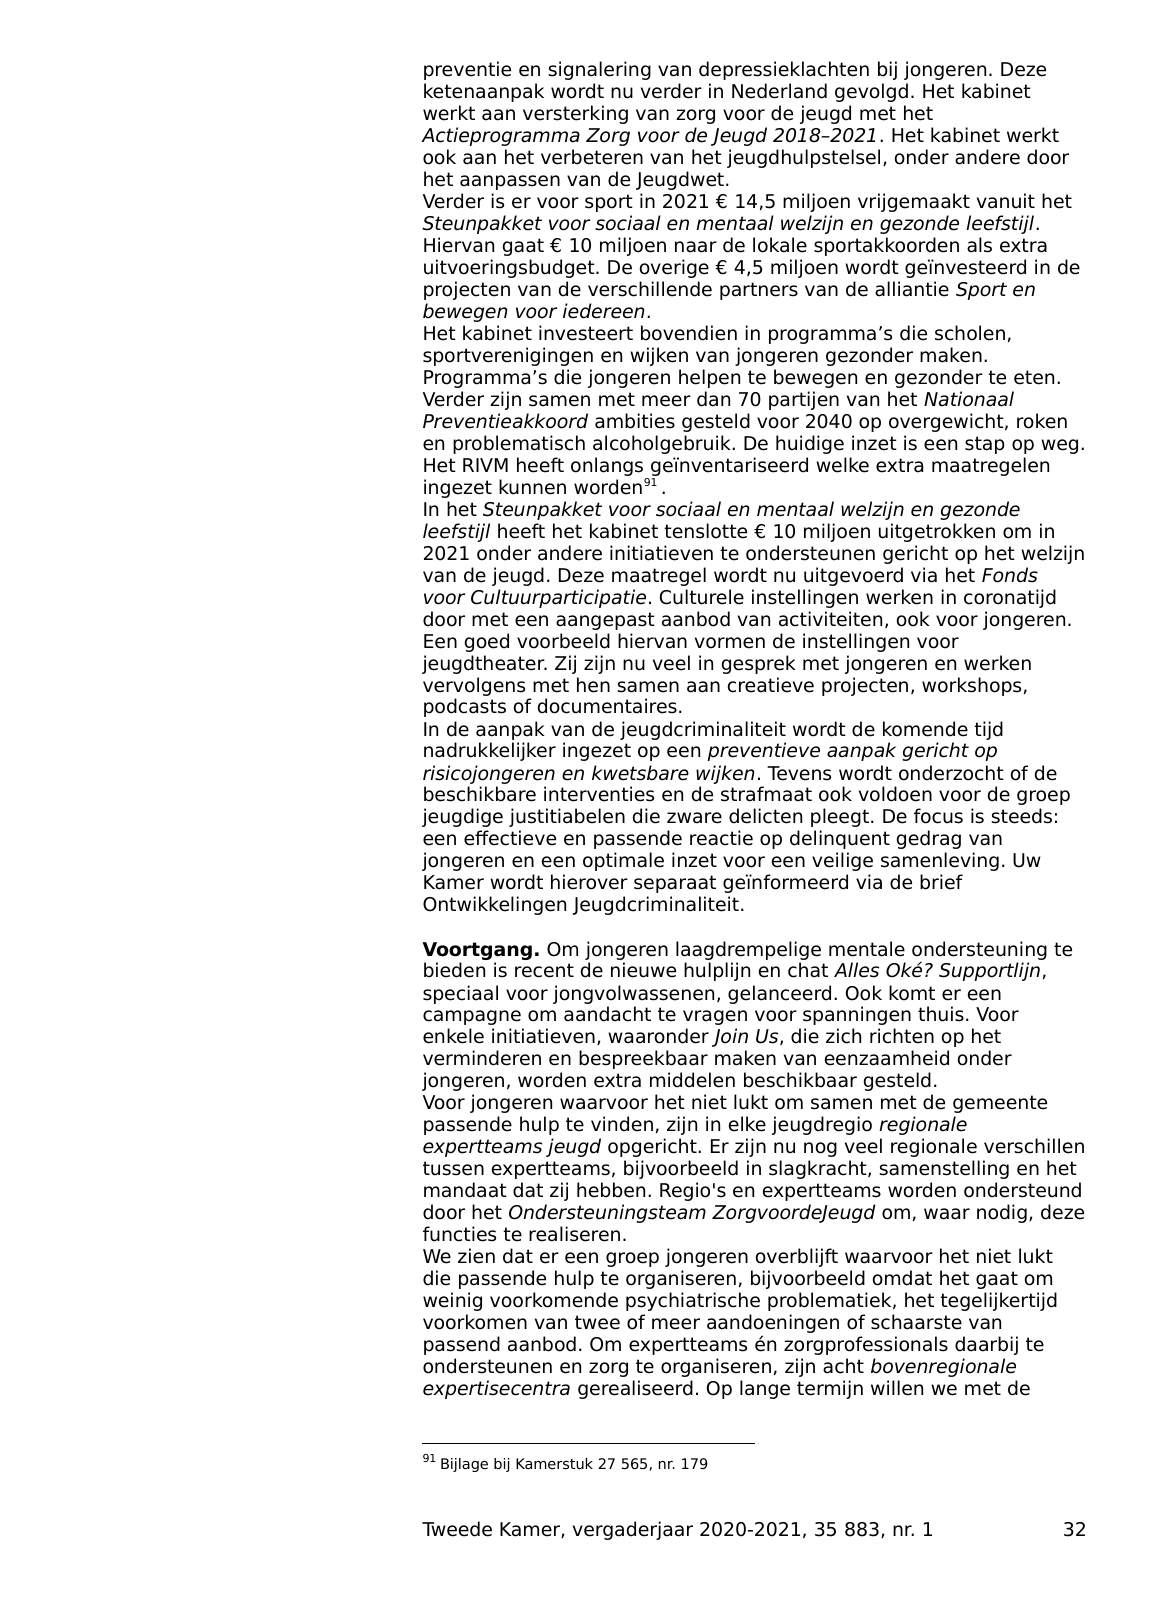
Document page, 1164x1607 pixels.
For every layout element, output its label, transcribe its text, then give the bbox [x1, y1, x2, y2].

text preventie en signalering van depressieklachten bij jongeren. Deze ketenaanpak wordt nu verder in Nederland gevolgd. Het kabinet werkt aan versterking van zorg voor de jeugd met het Actieprogramma Zorg voor de Jeugd 2018–2021. Het kabinet werkt ook aan het verbeteren van het jeugdhulpstelsel, onder andere door het aanpassen van de Jeugdwet. [422, 59, 1087, 191]
text Verder is er voor sport in 2021 € 14,5 miljoen vrijgemaakt vanuit het Steunpakket voor sociaal en mentaal welzijn en gezonde leefstijl. Hiervan gaat € 10 miljoen naar de lokale sportakkoorden als extra uitvoeringsbudget. De overige € 4,5 miljoen wordt geïnvesteerd in de projecten van de verschillende partners van de alliantie Sport en bewegen voor iedereen. [422, 191, 1087, 323]
text Voortgang. Om jongeren laagdrempelige mentale ondersteuning te bieden is recent de nieuwe hulplijn en chat Alles Oké? Supportlijn, speciaal voor jongvolwassenen, gelanceerd. Ook komt er een campagne om aandacht te vragen voor spanningen thuis. Voor enkele initiatieven, waaronder Join Us, die zich richten op het verminderen en bespreekbaar maken van eenzaamheid onder jongeren, worden extra middelen beschikbaar gesteld. [422, 938, 1087, 1092]
text We zien dat er een groep jongeren overblijft waarvoor het niet lukt die passende hulp te organiseren, bijvoorbeeld omdat het gaat om weinig voorkomende psychiatrische problematiek, het tegelijkertijd voorkomen van twee of meer aandoeningen of schaarste van passend aanbod. Om expertteams én zorgprofessionals daarbij te ondersteunen en zorg te organiseren, zijn acht bovenregionale expertisecentra gerealiseerd. Op lange termijn willen we met de [422, 1246, 1087, 1400]
text In de aanpak van de jeugdcriminaliteit wordt de komende tijd nadrukkelijker ingezet op een preventieve aanpak gericht op risicojongeren en kwetsbare wijken. Tevens wordt onderzocht of de beschikbare interventies en de strafmaat ook voldoen voor de groep jeugdige justitiabelen die zware delicten pleegt. De focus is steeds: een effectieve en passende reactie op delinquent gedrag van jongeren en een optimale inzet voor een veilige samenleving. Uw Kamer wordt hierover separaat geïnformeerd via de brief Ontwikkelingen Jeugdcriminaliteit. [422, 718, 1087, 916]
text Het kabinet investeert bovendien in programma’s die scholen, sportverenigingen en wijken van jongeren gezonder maken. Programma’s die jongeren helpen te bewegen en gezonder te eten. Verder zijn samen met meer dan 70 partijen van het Nationaal Preventieakkoord ambities gesteld voor 2040 op overgewicht, roken en problematisch alcoholgebruik. De huidige inzet is een stap op weg. Het RIVM heeft onlangs geïnventariseerd welke extra maatregelen ingezet kunnen worden. [422, 323, 1087, 499]
text Bijlage bij Kamerstuk 27 565, nr. 179 [422, 1452, 1087, 1474]
text In het Steunpakket voor sociaal en mentaal welzijn en gezonde leefstijl heeft het kabinet tenslotte € 10 miljoen uitgetrokken om in 2021 onder andere initiatieven te ondersteunen gericht op het welzijn van de jeugd. Deze maatregel wordt nu uitgevoerd via het Fonds voor Cultuurparticipatie. Culturele instellingen werken in coronatijd door met een aangepast aanbod van activiteiten, ook voor jongeren. Een goed voorbeeld hiervan vormen de instellingen voor jeugdtheater. Zij zijn nu veel in gesprek met jongeren en werken vervolgens met hen samen aan creatieve projecten, workshops, podcasts of documentaires. [422, 499, 1087, 718]
text Voor jongeren waarvoor het niet lukt om samen met de gemeente passende hulp te vinden, zijn in elke jeugdregio regionale expertteams jeugd opgericht. Er zijn nu nog veel regionale verschillen tussen expertteams, bijvoorbeeld in slagkracht, samenstelling en het mandaat dat zij hebben. Regio's en expertteams worden ondersteund door het Ondersteuningsteam ZorgvoordeJeugd om, waar nodig, deze functies te realiseren. [422, 1092, 1087, 1246]
